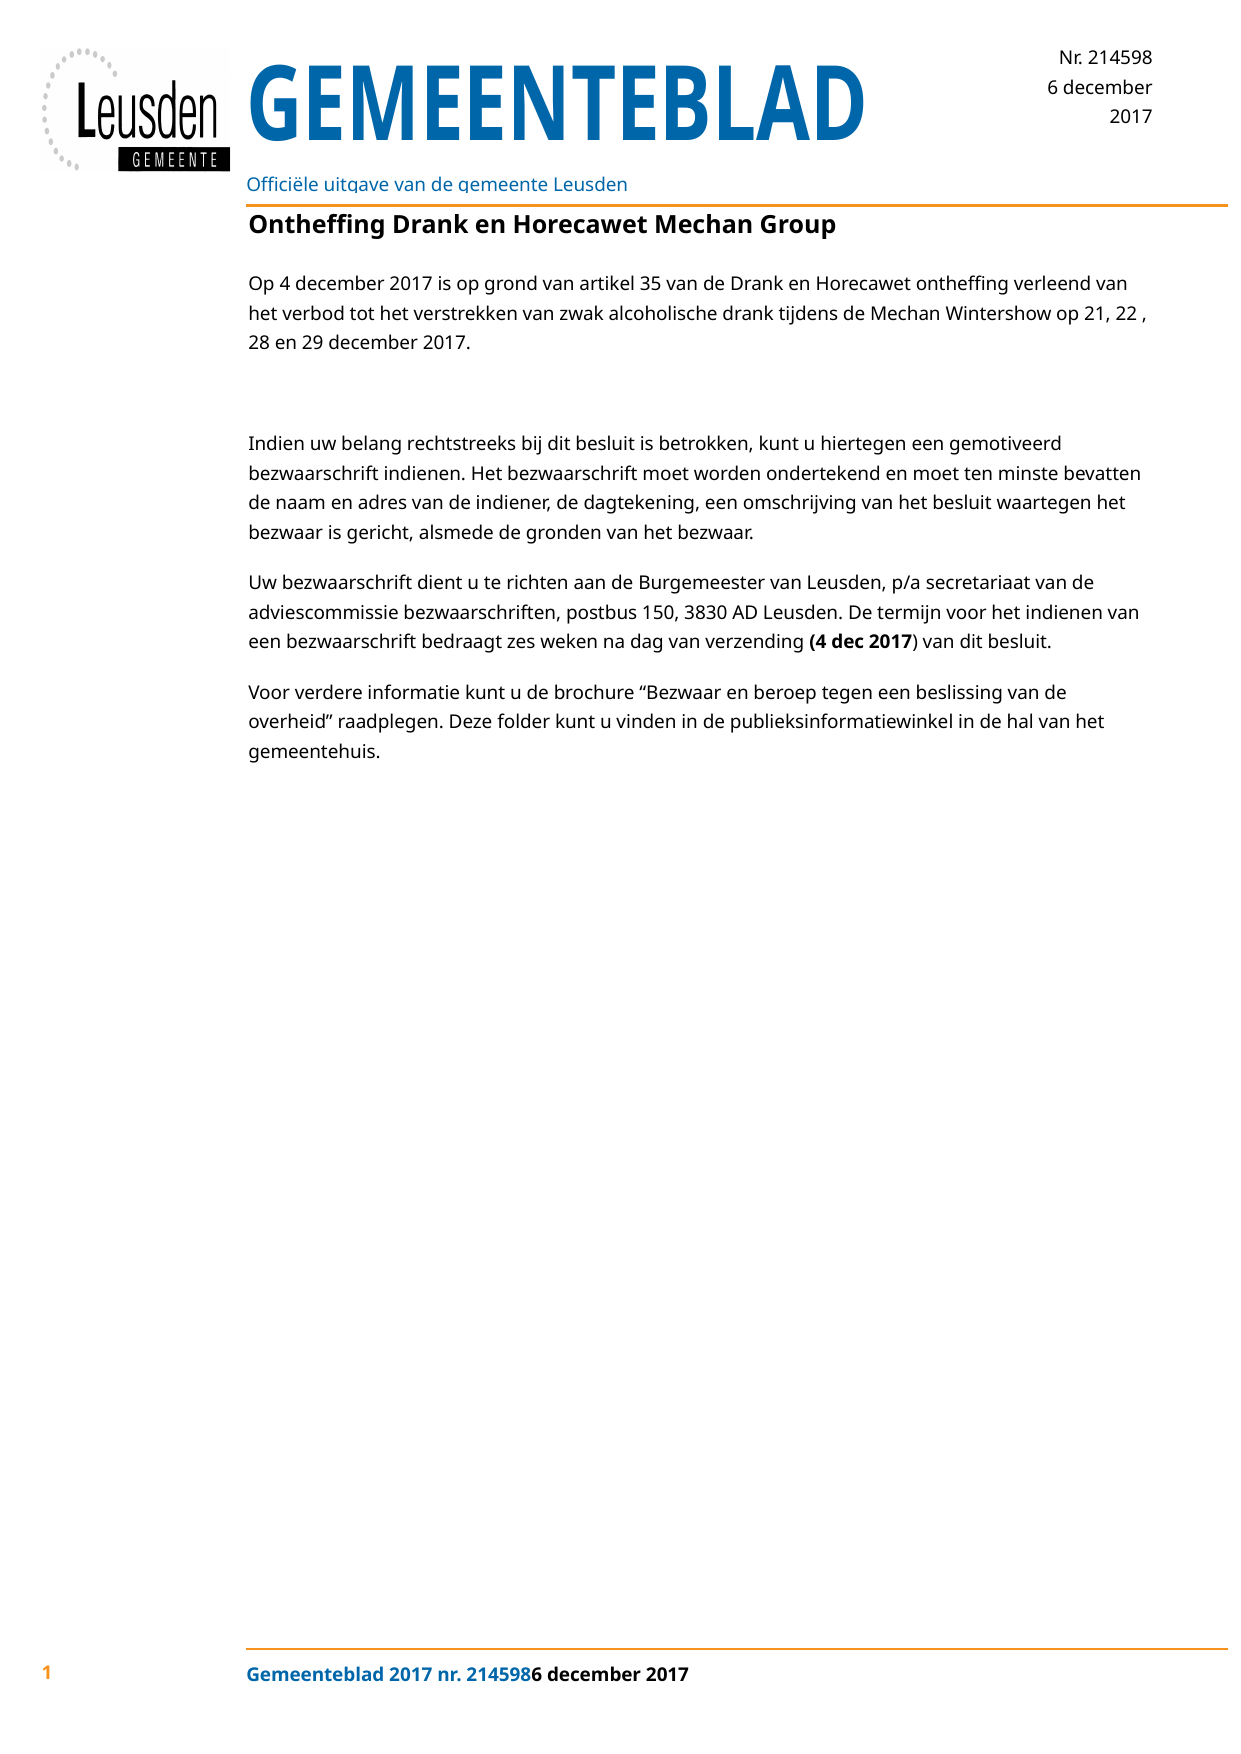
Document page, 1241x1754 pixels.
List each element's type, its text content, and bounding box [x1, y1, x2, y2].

text Voor verdere informatie kunt u de brochure “Bezwaar en beroep tegen een beslissing van de overheid” raadplegen. Deze folder kunt u vinden in de publieksinformatiewinkel in de hal van het gemeentehuis. [248, 679, 1152, 764]
text Indien uw belang rechtstreeks bij dit besluit is betrokken, kunt u hiertegen een gemotiveerd bezwaarschrift indienen. Het bezwaarschrift moet worden ondertekend en moet ten minste bevatten de naam en adres van de indiener, de dagtekening, een omschrijving van het besluit waartegen het bezwaar is gericht, alsmede de gronden van het bezwaar. [248, 430, 1152, 545]
picture [41, 47, 231, 172]
text Op 4 december 2017 is op grond van artikel 35 van de Drank en Horecawet ontheffing verleend van het verbod tot het verstrekken van zwak alcoholische drank tijdens de Mechan Wintershow op 21, 22 , 28 en 29 december 2017. [248, 270, 1152, 355]
text Ontheffing Drank en Horecawet Mechan Group [248, 207, 1152, 241]
text Uw bezwaarschrift dient u te richten aan de Burgemeester van Leusden, p/a secretariaat van de adviescommissie bezwaarschriften, postbus 150, 3830 AD Leusden. De termijn voor het indienen van een bezwaarschrift bedraagt zes weken na dag van verzending (4 dec 2017) van dit besluit. [248, 569, 1152, 654]
